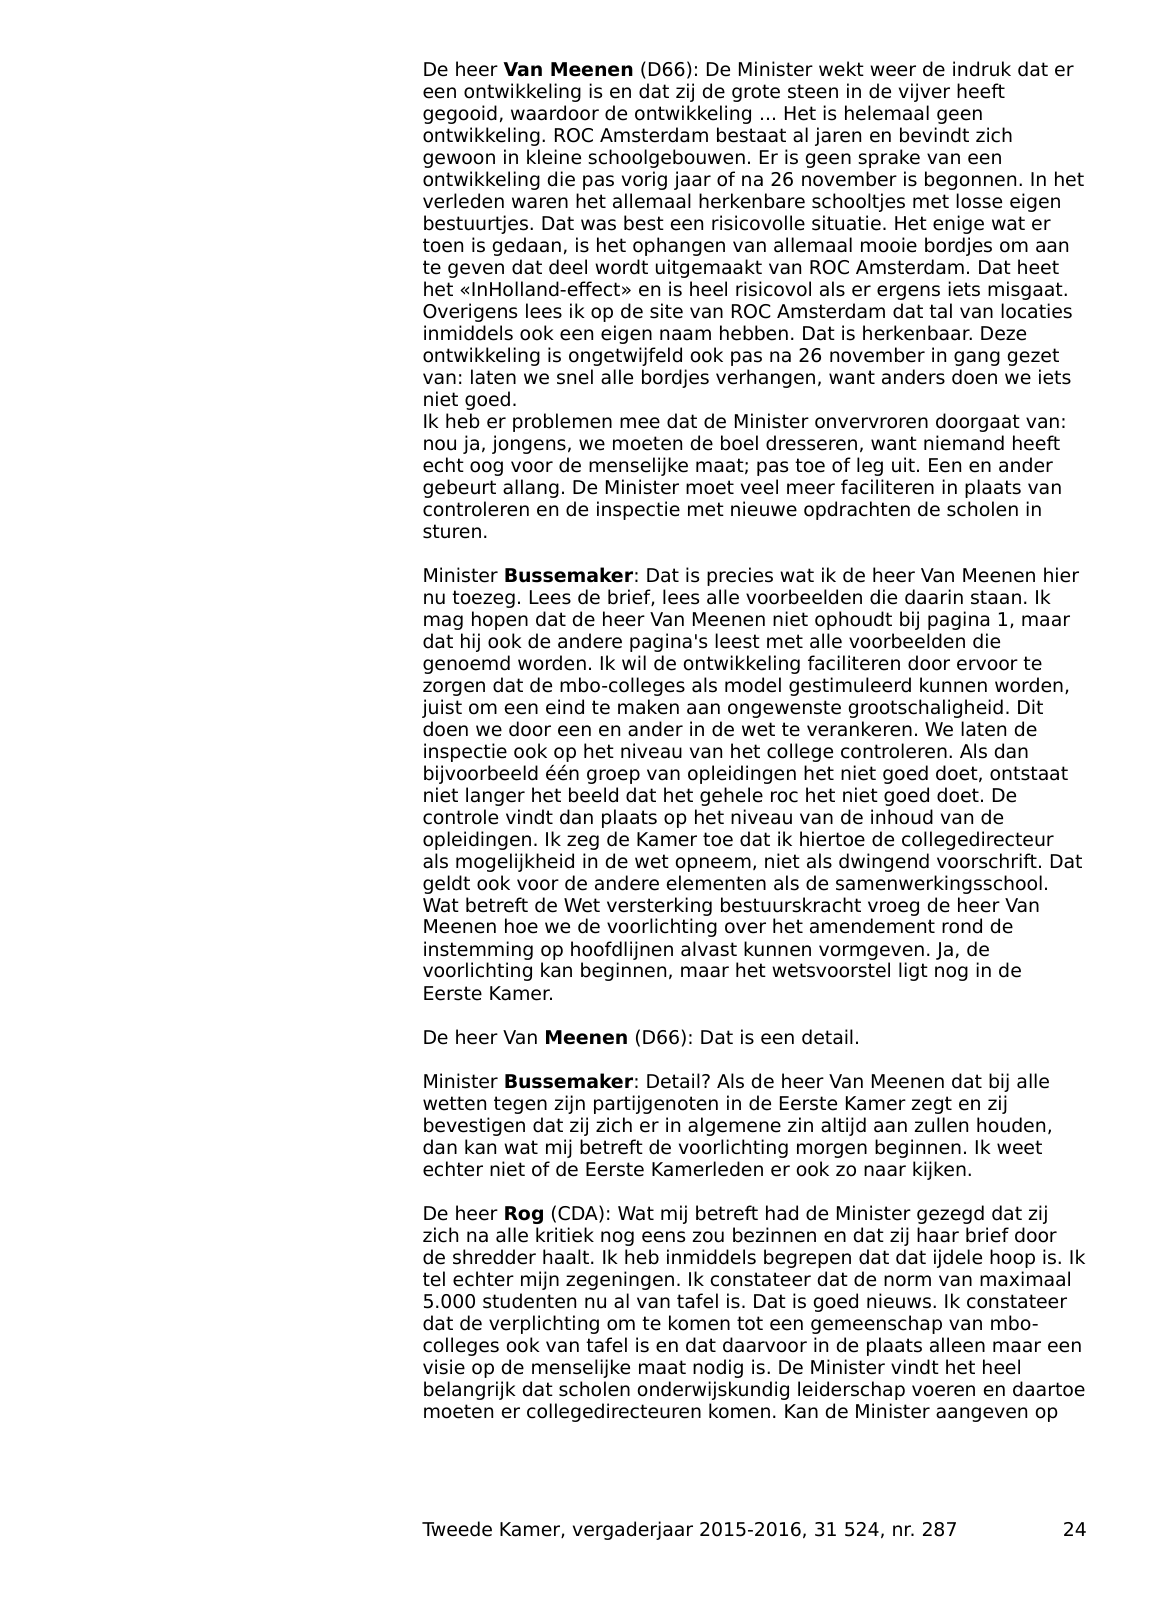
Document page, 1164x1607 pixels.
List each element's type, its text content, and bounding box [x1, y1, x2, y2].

text Minister Bussemaker: Detail? Als de heer Van Meenen dat bij alle wetten tegen zijn partijgenoten in de Eerste Kamer zegt en zij bevestigen dat zij zich er in algemene zin altijd aan zullen houden, dan kan wat mij betreft de voorlichting morgen beginnen. Ik weet echter niet of de Eerste Kamerleden er ook zo naar kijken. [422, 1071, 1087, 1181]
text De heer Van Meenen (D66): Dat is een detail. [422, 1027, 1087, 1048]
text Minister Bussemaker: Dat is precies wat ik de heer Van Meenen hier nu toezeg. Lees de brief, lees alle voorbeelden die daarin staan. Ik mag hopen dat de heer Van Meenen niet ophoudt bij pagina 1, maar dat hij ook de andere pagina's leest met alle voorbeelden die genoemd worden. Ik wil de ontwikkeling faciliteren door ervoor te zorgen dat de mbo-colleges als model gestimuleerd kunnen worden, juist om een eind te maken aan ongewenste grootschaligheid. Dit doen we door een en ander in de wet te verankeren. We laten de inspectie ook op het niveau van het college controleren. Als dan bijvoorbeeld één groep van opleidingen het niet goed doet, ontstaat niet langer het beeld dat het gehele roc het niet goed doet. De controle vindt dan plaats op het niveau van de inhoud van de opleidingen. Ik zeg de Kamer toe dat ik hiertoe de collegedirecteur als mogelijkheid in de wet opneem, niet als dwingend voorschrift. Dat geldt ook voor de andere elementen als de samenwerkingsschool. [422, 565, 1087, 894]
text Ik heb er problemen mee dat de Minister onvervroren doorgaat van: nou ja, jongens, we moeten de boel dresseren, want niemand heeft echt oog voor de menselijke maat; pas toe of leg uit. Een en ander gebeurt allang. De Minister moet veel meer faciliteren in plaats van controleren en de inspectie met nieuwe opdrachten de scholen in sturen. [422, 411, 1087, 543]
text Wat betreft de Wet versterking bestuurskracht vroeg de heer Van Meenen hoe we de voorlichting over het amendement rond de instemming op hoofdlijnen alvast kunnen vormgeven. Ja, de voorlichting kan beginnen, maar het wetsvoorstel ligt nog in de Eerste Kamer. [422, 894, 1087, 1004]
text De heer Rog (CDA): Wat mij betreft had de Minister gezegd dat zij zich na alle kritiek nog eens zou bezinnen en dat zij haar brief door de shredder haalt. Ik heb inmiddels begrepen dat dat ijdele hoop is. Ik tel echter mijn zegeningen. Ik constateer dat de norm van maximaal 5.000 studenten nu al van tafel is. Dat is goed nieuws. Ik constateer dat de verplichting om te komen tot een gemeenschap van mbo-colleges ook van tafel is en dat daarvoor in de plaats alleen maar een visie op de menselijke maat nodig is. De Minister vindt het heel belangrijk dat scholen onderwijskundig leiderschap voeren en daartoe moeten er collegedirecteuren komen. Kan de Minister aangeven op [422, 1203, 1087, 1423]
text De heer Van Meenen (D66): De Minister wekt weer de indruk dat er een ontwikkeling is en dat zij de grote steen in de vijver heeft gegooid, waardoor de ontwikkeling ... Het is helemaal geen ontwikkeling. ROC Amsterdam bestaat al jaren en bevindt zich gewoon in kleine schoolgebouwen. Er is geen sprake van een ontwikkeling die pas vorig jaar of na 26 november is begonnen. In het verleden waren het allemaal herkenbare schooltjes met losse eigen bestuurtjes. Dat was best een risicovolle situatie. Het enige wat er toen is gedaan, is het ophangen van allemaal mooie bordjes om aan te geven dat deel wordt uitgemaakt van ROC Amsterdam. Dat heet het «InHolland-effect» en is heel risicovol als er ergens iets misgaat. Overigens lees ik op de site van ROC Amsterdam dat tal van locaties inmiddels ook een eigen naam hebben. Dat is herkenbaar. Deze ontwikkeling is ongetwijfeld ook pas na 26 november in gang gezet van: laten we snel alle bordjes verhangen, want anders doen we iets niet goed. [422, 59, 1087, 411]
